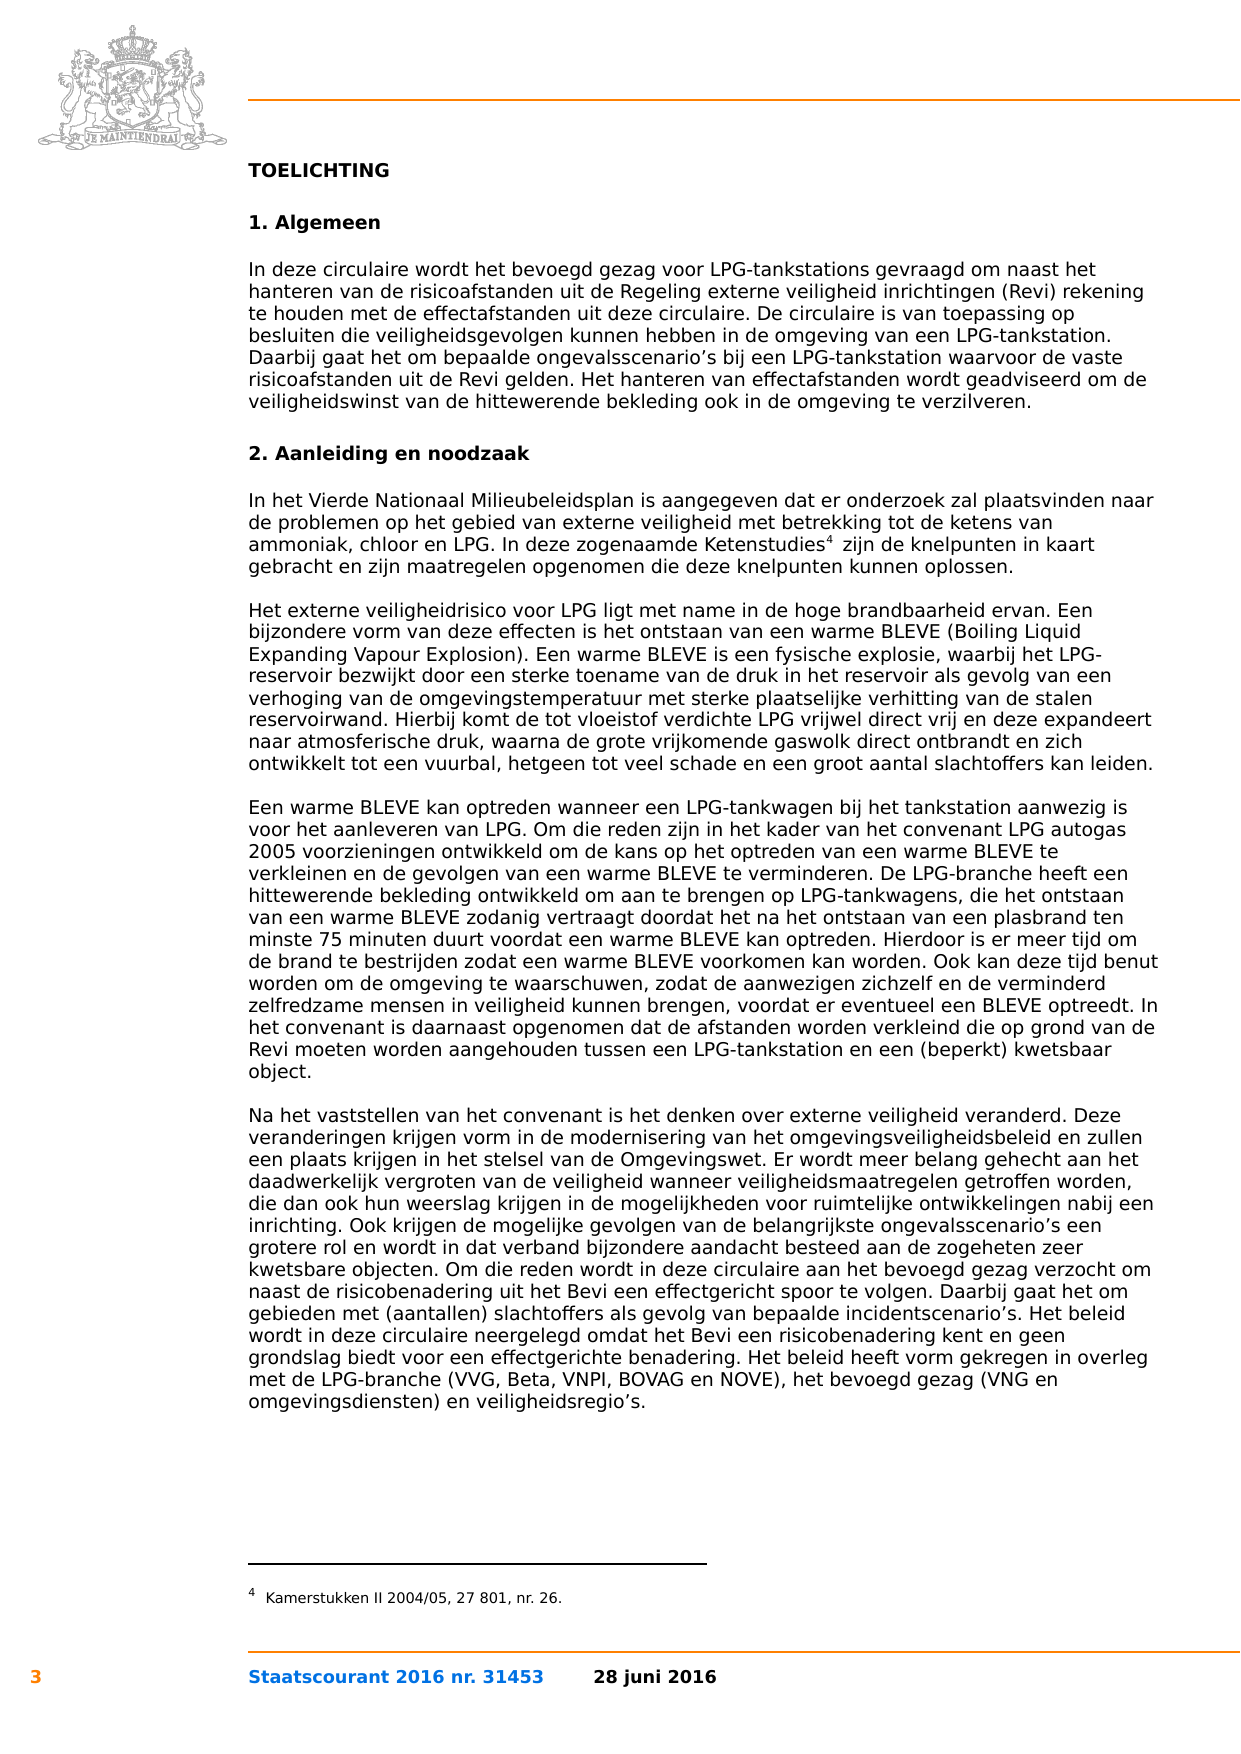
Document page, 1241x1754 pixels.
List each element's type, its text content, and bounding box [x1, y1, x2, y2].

text In deze circulaire wordt het bevoegd gezag voor LPG-tankstations gevraagd om naast het hanteren van de risicoafstanden uit de Regeling externe veiligheid inrichtingen (Revi) rekening te houden met de effectafstanden uit deze circulaire. De circulaire is van toepassing op besluiten die veiligheidsgevolgen kunnen hebben in de omgeving van een LPG-tankstation. Daarbij gaat het om bepaalde ongevalsscenario’s bij een LPG-tankstation waarvoor de vaste risicoafstanden uit de Revi gelden. Het hanteren van effectafstanden wordt geadviseerd om de veiligheidswinst van de hittewerende bekleding ook in de omgeving te verzilveren. [248, 259, 1163, 413]
text Het externe veiligheidrisico voor LPG ligt met name in de hoge brandbaarheid ervan. Een bijzondere vorm van deze effecten is het ontstaan van een warme BLEVE (Boiling Liquid Expanding Vapour Explosion). Een warme BLEVE is een fysische explosie, waarbij het LPG-reservoir bezwijkt door een sterke toename van de druk in het reservoir als gevolg van een verhoging van de omgevingstemperatuur met sterke plaatselijke verhitting van de stalen reservoirwand. Hierbij komt de tot vloeistof verdichte LPG vrijwel direct vrij en deze expandeert naar atmosferische druk, waarna de grote vrijkomende gaswolk direct ontbrandt en zich ontwikkelt tot een vuurbal, hetgeen tot veel schade en een groot aantal slachtoffers kan leiden. [248, 599, 1163, 775]
picture [38, 25, 227, 150]
subtitle 2. Aanleiding en noodzaak [248, 443, 1163, 465]
subtitle 1. Algemeen [248, 212, 1163, 234]
text In het Vierde Nationaal Milieubeleidsplan is aangegeven dat er onderzoek zal plaatsvinden naar de problemen op het gebied van externe veiligheid met betrekking tot de ketens van ammoniak, chloor en LPG. In deze zogenaamde Ketenstudies zijn de knelpunten in kaart gebracht en zijn maatregelen opgenomen die deze knelpunten kunnen oplossen. [248, 490, 1163, 578]
text Na het vaststellen van het convenant is het denken over externe veiligheid veranderd. Deze veranderingen krijgen vorm in de modernisering van het omgevingsveiligheidsbeleid en zullen een plaats krijgen in het stelsel van de Omgevingswet. Er wordt meer belang gehecht aan het daadwerkelijk vergroten van de veiligheid wanneer veiligheidsmaatregelen getroffen worden, die dan ook hun weerslag krijgen in de mogelijkheden voor ruimtelijke ontwikkelingen nabij een inrichting. Ook krijgen de mogelijke gevolgen van de belangrijkste ongevalsscenario’s een grotere rol en wordt in dat verband bijzondere aandacht besteed aan de zogeheten zeer kwetsbare objecten. Om die reden wordt in deze circulaire aan het bevoegd gezag verzocht om naast de risicobenadering uit het Bevi een effectgericht spoor te volgen. Daarbij gaat het om gebieden met (aantallen) slachtoffers als gevolg van bepaalde incidentscenario’s. Het beleid wordt in deze circulaire neergelegd omdat het Bevi een risicobenadering kent en geen grondslag biedt voor een effectgerichte benadering. Het beleid heeft vorm gekregen in overleg met de LPG-branche (VVG, Beta, VNPI, BOVAG en NOVE), het bevoegd gezag (VNG en omgevingsdiensten) en veiligheidsregio’s. [248, 1105, 1163, 1412]
text Kamerstukken II 2004/05, 27 801, nr. 26. [248, 1586, 1163, 1608]
text Een warme BLEVE kan optreden wanneer een LPG-tankwagen bij het tankstation aanwezig is voor het aanleveren van LPG. Om die reden zijn in het kader van het convenant LPG autogas 2005 voorzieningen ontwikkeld om de kans op het optreden van een warme BLEVE te verkleinen en de gevolgen van een warme BLEVE te verminderen. De LPG-branche heeft een hittewerende bekleding ontwikkeld om aan te brengen op LPG-tankwagens, die het ontstaan van een warme BLEVE zodanig vertraagt doordat het na het ontstaan van een plasbrand ten minste 75 minuten duurt voordat een warme BLEVE kan optreden. Hierdoor is er meer tijd om de brand te bestrijden zodat een warme BLEVE voorkomen kan worden. Ook kan deze tijd benut worden om de omgeving te waarschuwen, zodat de aanwezigen zichzelf en de verminderd zelfredzame mensen in veiligheid kunnen brengen, voordat er eventueel een BLEVE optreedt. In het convenant is daarnaast opgenomen dat de afstanden worden verkleind die op grond van de Revi moeten worden aangehouden tussen een LPG-tankstation en een (beperkt) kwetsbaar object. [248, 797, 1163, 1083]
subtitle TOELICHTING [248, 160, 1163, 182]
